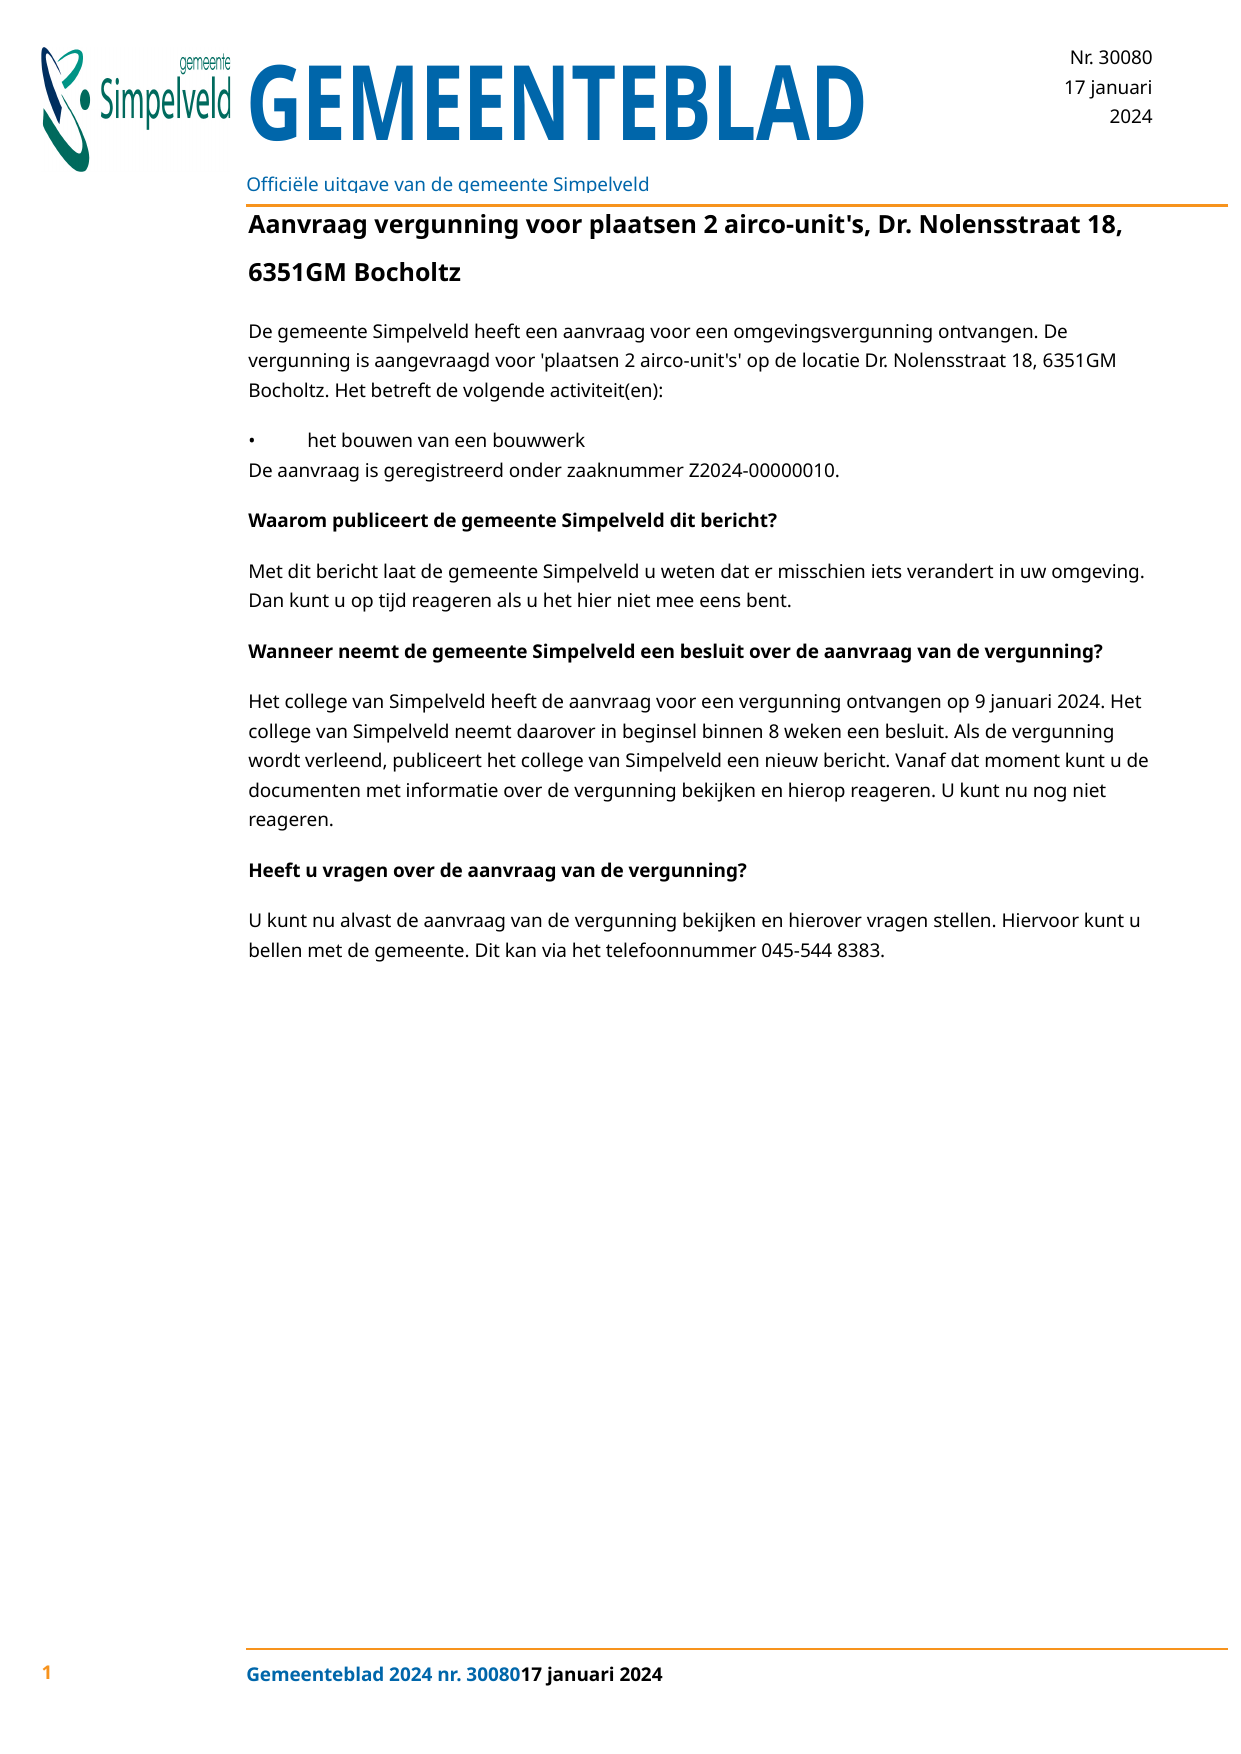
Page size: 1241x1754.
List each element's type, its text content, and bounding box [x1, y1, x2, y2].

text U kunt nu alvast de aanvraag van de vergunning bekijken en hierover vragen stellen. Hiervoor kunt u bellen met de gemeente. Dit kan via het telefoonnummer 045-544 8383. [248, 907, 1152, 963]
text Met dit bericht laat de gemeente Simpelveld u weten dat er misschien iets verandert in uw omgeving. Dan kunt u op tijd reageren als u het hier niet mee eens bent. [248, 558, 1152, 613]
text De gemeente Simpelveld heeft een aanvraag voor een omgevingsvergunning ontvangen. De vergunning is aangevraagd voor 'plaatsen 2 airco-unit's' op de locatie Dr. Nolensstraat 18, 6351GM Bocholtz. Het betreft de volgende activiteit(en): [248, 318, 1152, 403]
list het bouwen van een bouwwerk [248, 427, 1152, 453]
text Heeft u vragen over de aanvraag van de vergunning? [248, 857, 1152, 883]
text De aanvraag is geregistreerd onder zaaknummer Z2024-00000010. [248, 457, 1152, 483]
text Aanvraag vergunning voor plaatsen 2 airco-unit's, Dr. Nolensstraat 18, 6351GM Bocholtz [248, 207, 1152, 288]
text Waarom publiceert de gemeente Simpelveld dit bericht? [248, 507, 1152, 533]
text Het college van Simpelveld heeft de aanvraag voor een vergunning ontvangen op 9 januari 2024. Het college van Simpelveld neemt daarover in beginsel binnen 8 weken een besluit. Als de vergunning wordt verleend, publiceert het college van Simpelveld een nieuw bericht. Vanaf dat moment kunt u de documenten met informatie over de vergunning bekijken en hierop reageren. U kunt nu nog niet reageren. [248, 688, 1152, 832]
text Wanneer neemt de gemeente Simpelveld een besluit over de aanvraag van de vergunning? [248, 638, 1152, 664]
picture [41, 47, 231, 172]
